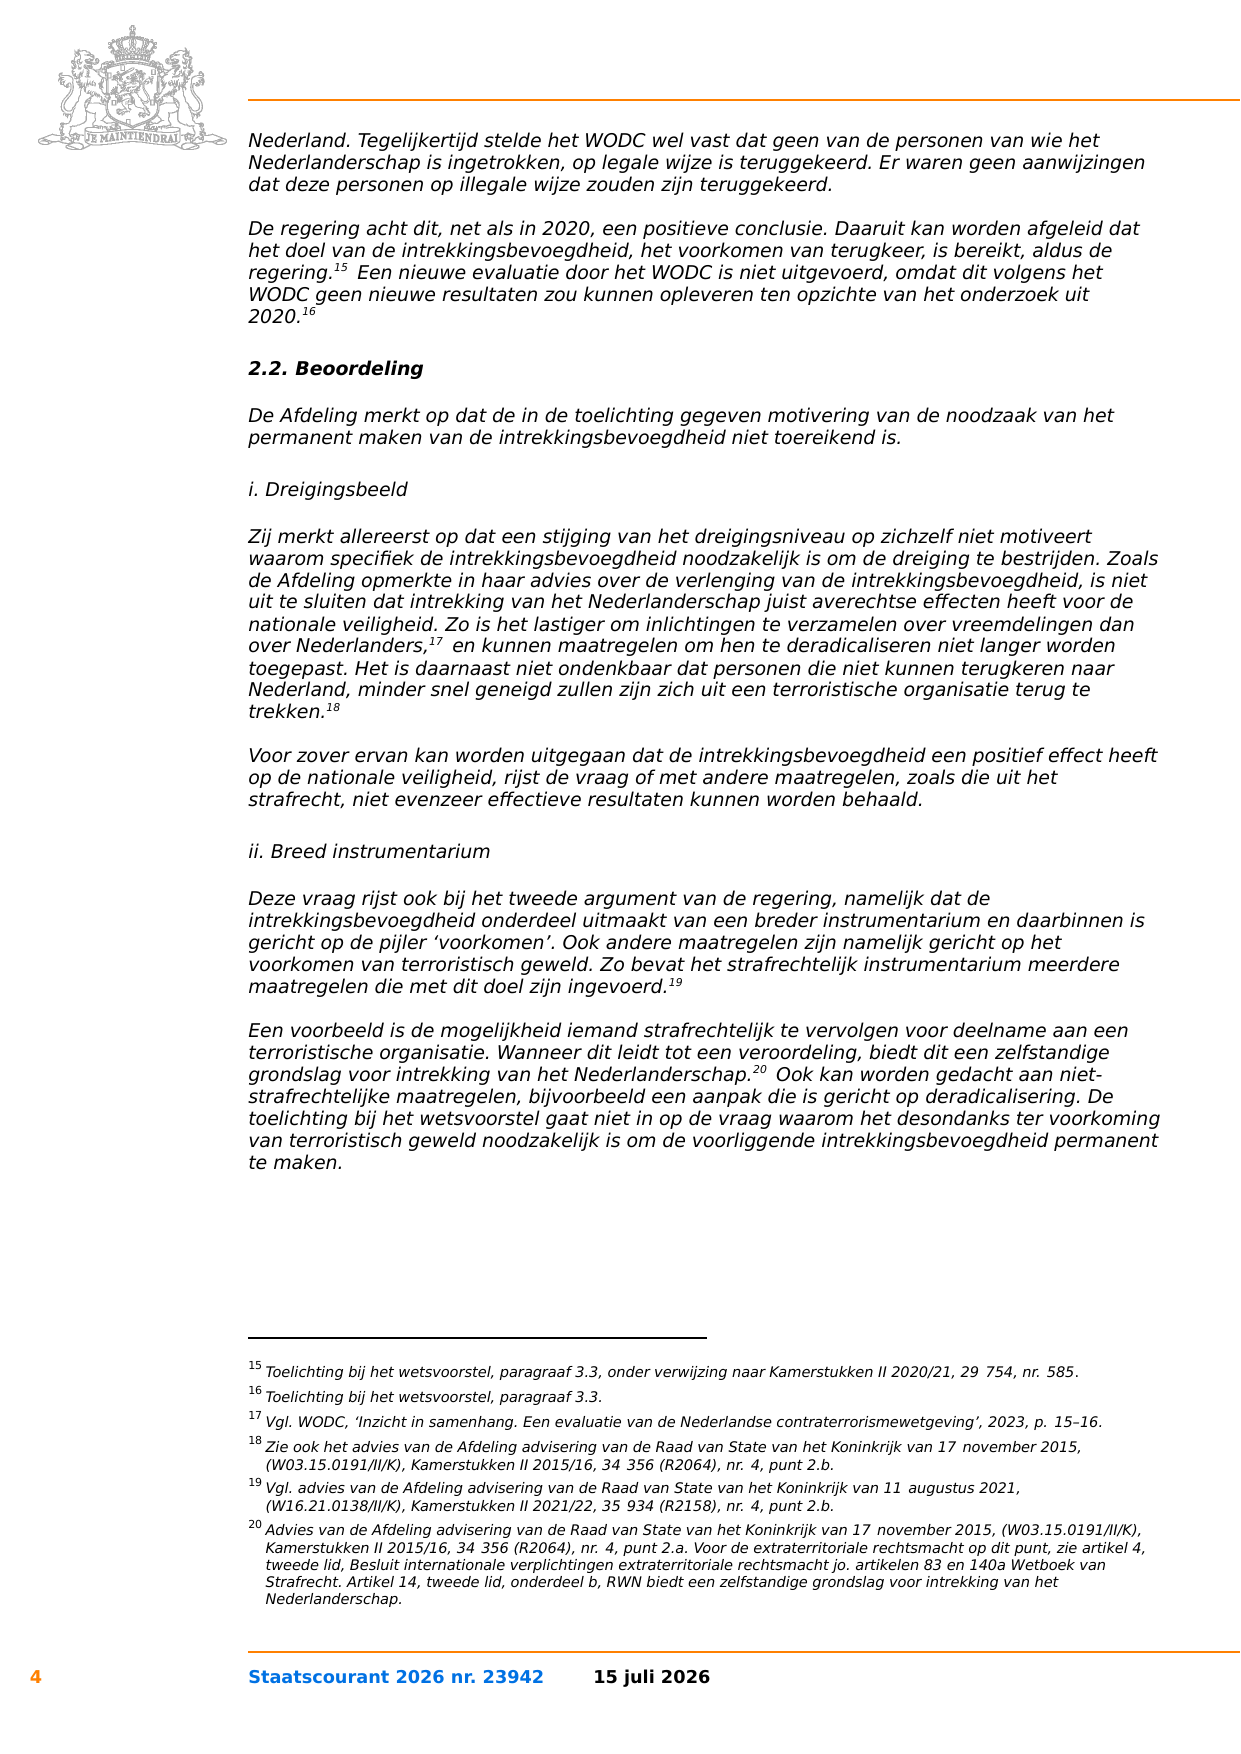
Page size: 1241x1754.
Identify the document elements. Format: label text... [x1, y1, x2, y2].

text Zie ook het advies van de Afdeling advisering van de Raad van State van het Koninkrijk van 17 november 2015, (W03.15.0191/II/K), Kamerstukken II 2015/16, 34 356 (R2064), nr. 4, punt 2.b. [248, 1434, 1163, 1473]
subtitle 2.2. Beoordeling [248, 358, 1163, 379]
text Voor zover ervan kan worden uitgegaan dat de intrekkingsbevoegdheid een positief effect heeft op de nationale veiligheid, rijst de vraag of met andere maatregelen, zoals die uit het strafrecht, niet evenzeer effectieve resultaten kunnen worden behaald. [248, 745, 1163, 811]
subtitle ii. Breed instrumentarium [248, 841, 1163, 863]
text Nederland. Tegelijkertijd stelde het WODC wel vast dat geen van de personen van wie het Nederlanderschap is ingetrokken, op legale wijze is teruggekeerd. Er waren geen aanwijzingen dat deze personen op illegale wijze zouden zijn teruggekeerd. [248, 130, 1163, 196]
text Een voorbeeld is de mogelijkheid iemand strafrechtelijk te vervolgen voor deelname aan een terroristische organisatie. Wanneer dit leidt tot een veroordeling, biedt dit een zelfstandige grondslag voor intrekking van het Nederlanderschap. Ook kan worden gedacht aan niet-strafrechtelijke maatregelen, bijvoorbeeld een aanpak die is gericht op deradicalisering. De toelichting bij het wetsvoorstel gaat niet in op de vraag waarom het desondanks ter voorkoming van terroristisch geweld noodzakelijk is om de voorliggende intrekkingsbevoegdheid permanent te maken. [248, 1020, 1163, 1174]
text De Afdeling merkt op dat de in de toelichting gegeven motivering van de noodzaak van het permanent maken van de intrekkingsbevoegdheid niet toereikend is. [248, 404, 1163, 448]
text Vgl. WODC, ‘Inzicht in samenhang. Een evaluatie van de Nederlandse contraterrorismewetgeving’, 2023, p. 15–16. [248, 1409, 1163, 1432]
text Toelichting bij het wetsvoorstel, paragraaf 3.3. [248, 1384, 1163, 1407]
picture [38, 25, 227, 150]
text Toelichting bij het wetsvoorstel, paragraaf 3.3, onder verwijzing naar Kamerstukken II 2020/21, 29 754, nr. 585. [248, 1359, 1163, 1382]
subtitle i. Dreigingsbeeld [248, 478, 1163, 501]
text Advies van de Afdeling advisering van de Raad van State van het Koninkrijk van 17 november 2015, (W03.15.0191/II/K), Kamerstukken II 2015/16, 34 356 (R2064), nr. 4, punt 2.a. Voor de extraterritoriale rechtsmacht op dit punt, zie artikel 4, tweede lid, Besluit internationale verplichtingen extraterritoriale rechtsmacht jo. artikelen 83 en 140a Wetboek van Strafrecht. Artikel 14, tweede lid, onderdeel b, RWN biedt een zelfstandige grondslag voor intrekking van het Nederlanderschap. [248, 1518, 1163, 1608]
text Deze vraag rijst ook bij het tweede argument van de regering, namelijk dat de intrekkingsbevoegdheid onderdeel uitmaakt van een breder instrumentarium en daarbinnen is gericht op de pijler ‘voorkomen’. Ook andere maatregelen zijn namelijk gericht op het voorkomen van terroristisch geweld. Zo bevat het strafrechtelijk instrumentarium meerdere maatregelen die met dit doel zijn ingevoerd. [248, 888, 1163, 998]
text Vgl. advies van de Afdeling advisering van de Raad van State van het Koninkrijk van 11 augustus 2021, (W16.21.0138/II/K), Kamerstukken II 2021/22, 35 934 (R2158), nr. 4, punt 2.b. [248, 1476, 1163, 1515]
text Zij merkt allereerst op dat een stijging van het dreigingsniveau op zichzelf niet motiveert waarom specifiek de intrekkingsbevoegdheid noodzakelijk is om de dreiging te bestrijden. Zoals de Afdeling opmerkte in haar advies over de verlenging van de intrekkingsbevoegdheid, is niet uit te sluiten dat intrekking van het Nederlanderschap juist averechtse effecten heeft voor de nationale veiligheid. Zo is het lastiger om inlichtingen te verzamelen over vreemdelingen dan over Nederlanders, en kunnen maatregelen om hen te deradicaliseren niet langer worden toegepast. Het is daarnaast niet ondenkbaar dat personen die niet kunnen terugkeren naar Nederland, minder snel geneigd zullen zijn zich uit een terroristische organisatie terug te trekken. [248, 526, 1163, 723]
text De regering acht dit, net als in 2020, een positieve conclusie. Daaruit kan worden afgeleid dat het doel van de intrekkingsbevoegdheid, het voorkomen van terugkeer, is bereikt, aldus de regering. Een nieuwe evaluatie door het WODC is niet uitgevoerd, omdat dit volgens het WODC geen nieuwe resultaten zou kunnen opleveren ten opzichte van het onderzoek uit 2020. [248, 218, 1163, 328]
